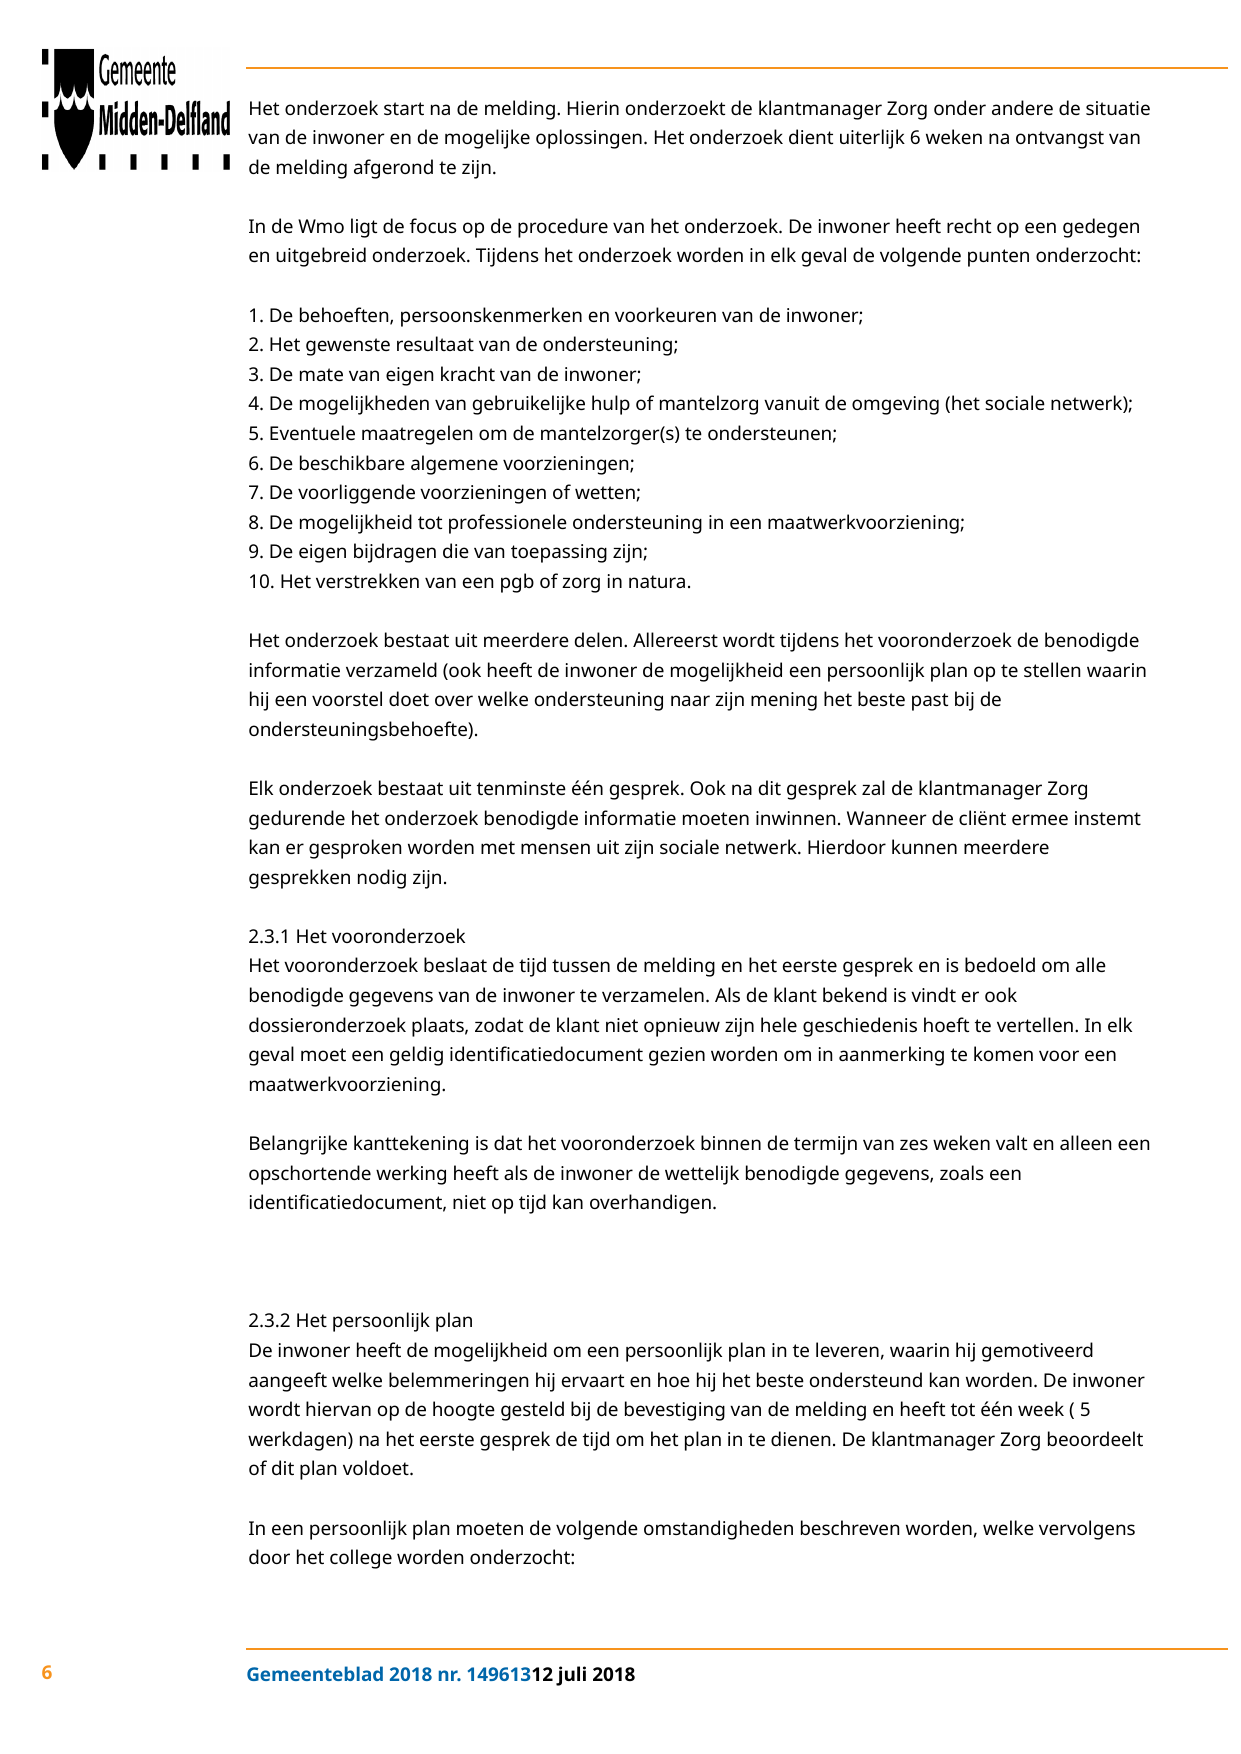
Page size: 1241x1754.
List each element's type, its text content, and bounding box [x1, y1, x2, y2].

text 1. De behoeften, persoonskenmerken en voorkeuren van de inwoner; [248, 302, 1152, 328]
text 5. Eventuele maatregelen om de mantelzorger(s) te ondersteunen; [248, 420, 1152, 446]
text 2.3.1 Het vooronderzoek [248, 923, 1152, 949]
picture [41, 47, 231, 172]
text Het onderzoek bestaat uit meerdere delen. Allereerst wordt tijdens het vooronderzoek de benodigde informatie verzameld (ook heeft de inwoner de mogelijkheid een persoonlijk plan op te stellen waarin hij een voorstel doet over welke ondersteuning naar zijn mening het beste past bij de ondersteuningsbehoefte). [248, 627, 1152, 742]
text 2.3.2 Het persoonlijk plan [248, 1308, 1152, 1333]
text 9. De eigen bijdragen die van toepassing zijn; [248, 538, 1152, 564]
text 4. De mogelijkheden van gebruikelijke hulp of mantelzorg vanuit de omgeving (het sociale netwerk); [248, 391, 1152, 416]
text In de Wmo ligt de focus op de procedure van het onderzoek. De inwoner heeft recht op een gedegen en uitgebreid onderzoek. Tijdens het onderzoek worden in elk geval de volgende punten onderzocht: [248, 213, 1152, 268]
text Het onderzoek start na de melding. Hierin onderzoekt de klantmanager Zorg onder andere de situatie van de inwoner en de mogelijke oplossingen. Het onderzoek dient uiterlijk 6 weken na ontvangst van de melding afgerond te zijn. [248, 95, 1152, 180]
text 7. De voorliggende voorzieningen of wetten; [248, 479, 1152, 505]
text Het vooronderzoek beslaat de tijd tussen de melding en het eerste gesprek en is bedoeld om alle benodigde gegevens van de inwoner te verzamelen. Als de klant bekend is vindt er ook dossieronderzoek plaats, zodat de klant niet opnieuw zijn hele geschiedenis hoeft te vertellen. In elk geval moet een geldig identificatiedocument gezien worden om in aanmerking te komen voor een maatwerkvoorziening. [248, 953, 1152, 1097]
text Belangrijke kanttekening is dat het vooronderzoek binnen de termijn van zes weken valt en alleen een opschortende werking heeft als de inwoner de wettelijk benodigde gegevens, zoals een identificatiedocument, niet op tijd kan overhandigen. [248, 1130, 1152, 1215]
text 2. Het gewenste resultaat van de ondersteuning; [248, 331, 1152, 357]
text 6. De beschikbare algemene voorzieningen; [248, 450, 1152, 476]
text Elk onderzoek bestaat uit tenminste één gesprek. Ook na dit gesprek zal de klantmanager Zorg gedurende het onderzoek benodigde informatie moeten inwinnen. Wanneer de cliënt ermee instemt kan er gesproken worden met mensen uit zijn sociale netwerk. Hierdoor kunnen meerdere gesprekken nodig zijn. [248, 775, 1152, 890]
text 3. De mate van eigen kracht van de inwoner; [248, 361, 1152, 387]
text De inwoner heeft de mogelijkheid om een persoonlijk plan in te leveren, waarin hij gemotiveerd aangeeft welke belemmeringen hij ervaart en hoe hij het beste ondersteund kan worden. De inwoner wordt hiervan op de hoogte gesteld bij de bevestiging van de melding en heeft tot één week ( 5 werkdagen) na het eerste gesprek de tijd om het plan in te dienen. De klantmanager Zorg beoordeelt of dit plan voldoet. [248, 1337, 1152, 1481]
text 10. Het verstrekken van een pgb of zorg in natura. [248, 568, 1152, 594]
text In een persoonlijk plan moeten de volgende omstandigheden beschreven worden, welke vervolgens door het college worden onderzocht: [248, 1515, 1152, 1570]
text 8. De mogelijkheid tot professionele ondersteuning in een maatwerkvoorziening; [248, 509, 1152, 535]
